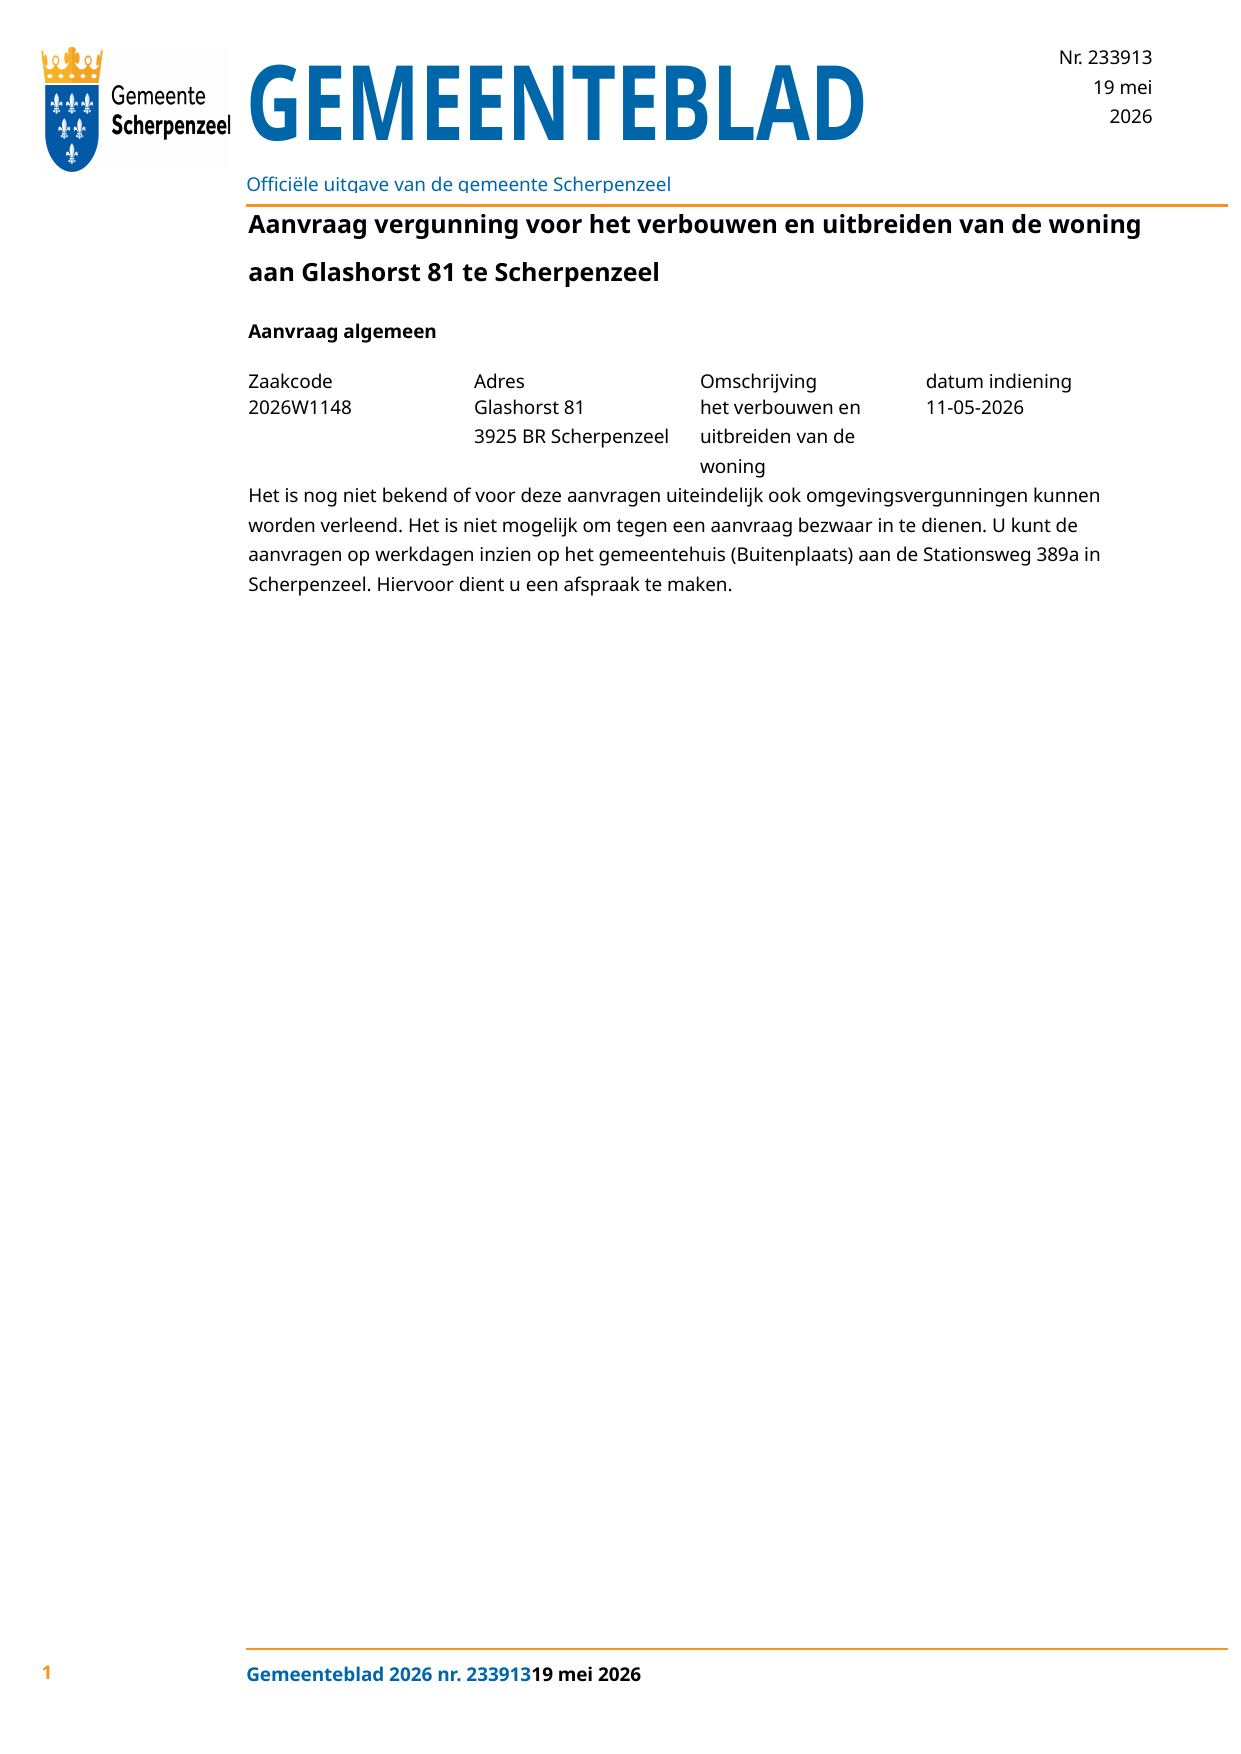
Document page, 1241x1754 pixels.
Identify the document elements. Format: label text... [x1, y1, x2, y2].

table_cell 11-05-2026 [926, 394, 1152, 479]
picture [41, 47, 231, 172]
table_cell Glashorst 81 3925 BR Scherpenzeel [474, 394, 700, 479]
table_header datum indiening [926, 369, 1152, 394]
table_header Zaakcode [248, 369, 474, 394]
table_cell 2026W1148 [248, 394, 474, 479]
table_cell het verbouwen en uitbreiden van de woning [700, 394, 926, 479]
table_header Adres [474, 369, 700, 394]
text Aanvraag vergunning voor het verbouwen en uitbreiden van de woning aan Glashorst 81 te Scherpenzeel [248, 207, 1152, 288]
text Het is nog niet bekend of voor deze aanvragen uiteindelijk ook omgevingsvergunningen kunnen worden verleend. Het is niet mogelijk om tegen een aanvraag bezwaar in te dienen. U kunt de aanvragen op werkdagen inzien op het gemeentehuis (Buitenplaats) aan de Stationsweg 389a in Scherpenzeel. Hiervoor dient u een afspraak te maken. [248, 482, 1152, 597]
text Aanvraag algemeen [248, 318, 1152, 344]
table_header Omschrijving [700, 369, 926, 394]
